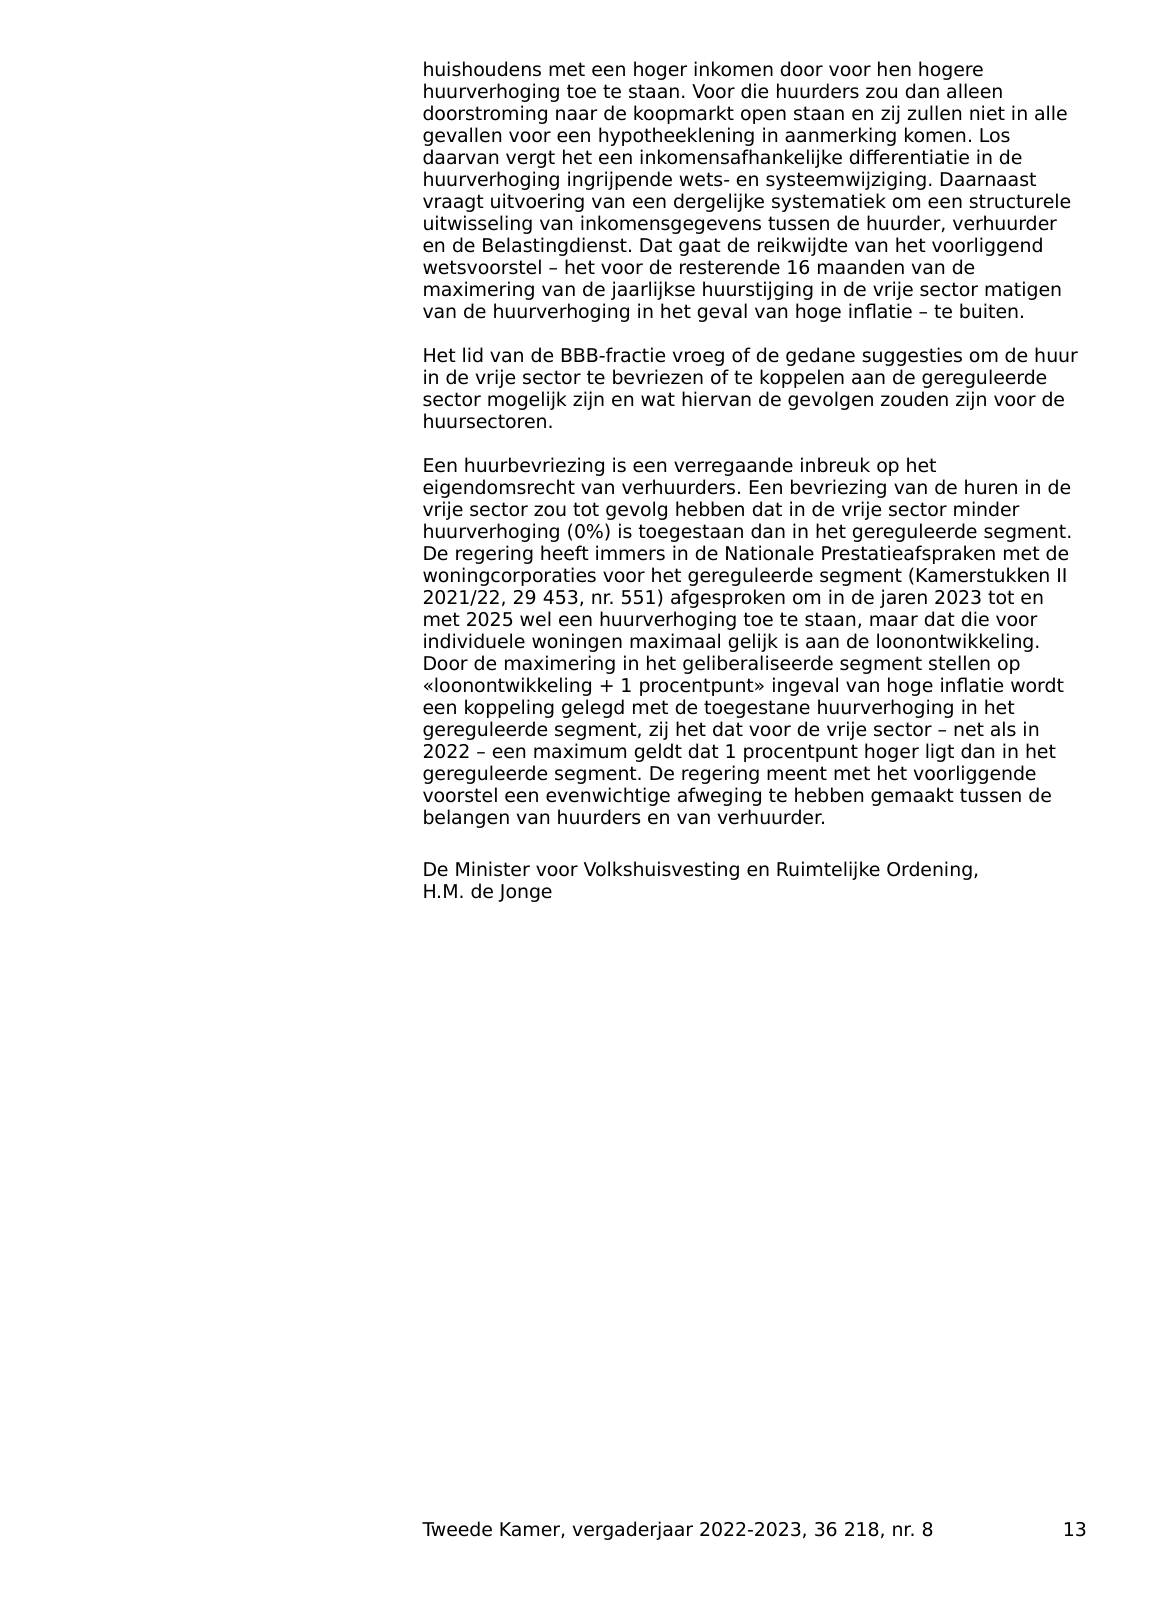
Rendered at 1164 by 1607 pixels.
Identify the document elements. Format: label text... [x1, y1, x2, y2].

text huishoudens met een hoger inkomen door voor hen hogere huurverhoging toe te staan. Voor die huurders zou dan alleen doorstroming naar de koopmarkt open staan en zij zullen niet in alle gevallen voor een hypotheeklening in aanmerking komen. Los daarvan vergt het een inkomensafhankelijke differentiatie in de huurverhoging ingrijpende wets- en systeemwijziging. Daarnaast vraagt uitvoering van een dergelijke systematiek om een structurele uitwisseling van inkomensgegevens tussen de huurder, verhuurder en de Belastingdienst. Dat gaat de reikwijdte van het voorliggend wetsvoorstel – het voor de resterende 16 maanden van de maximering van de jaarlijkse huurstijging in de vrije sector matigen van de huurverhoging in het geval van hoge inflatie – te buiten. [422, 59, 1087, 323]
text Een huurbevriezing is een verregaande inbreuk op het eigendomsrecht van verhuurders. Een bevriezing van de huren in de vrije sector zou tot gevolg hebben dat in de vrije sector minder huurverhoging (0%) is toegestaan dan in het gereguleerde segment. De regering heeft immers in de Nationale Prestatieafspraken met de woningcorporaties voor het gereguleerde segment (Kamerstukken II 2021/22, 29 453, nr. 551) afgesproken om in de jaren 2023 tot en met 2025 wel een huurverhoging toe te staan, maar dat die voor individuele woningen maximaal gelijk is aan de loonontwikkeling. Door de maximering in het geliberaliseerde segment stellen op «loonontwikkeling + 1 procentpunt» ingeval van hoge inflatie wordt een koppeling gelegd met de toegestane huurverhoging in het gereguleerde segment, zij het dat voor de vrije sector – net als in 2022 – een maximum geldt dat 1 procentpunt hoger ligt dan in het gereguleerde segment. De regering meent met het voorliggende voorstel een evenwichtige afweging te hebben gemaakt tussen de belangen van huurders en van verhuurder. [422, 455, 1087, 829]
text Het lid van de BBB-fractie vroeg of de gedane suggesties om de huur in de vrije sector te bevriezen of te koppelen aan de gereguleerde sector mogelijk zijn en wat hiervan de gevolgen zouden zijn voor de huursectoren. [422, 345, 1087, 433]
text De Minister voor Volkshuisvesting en Ruimtelijke Ordening, H.M. de Jonge [422, 859, 1087, 903]
